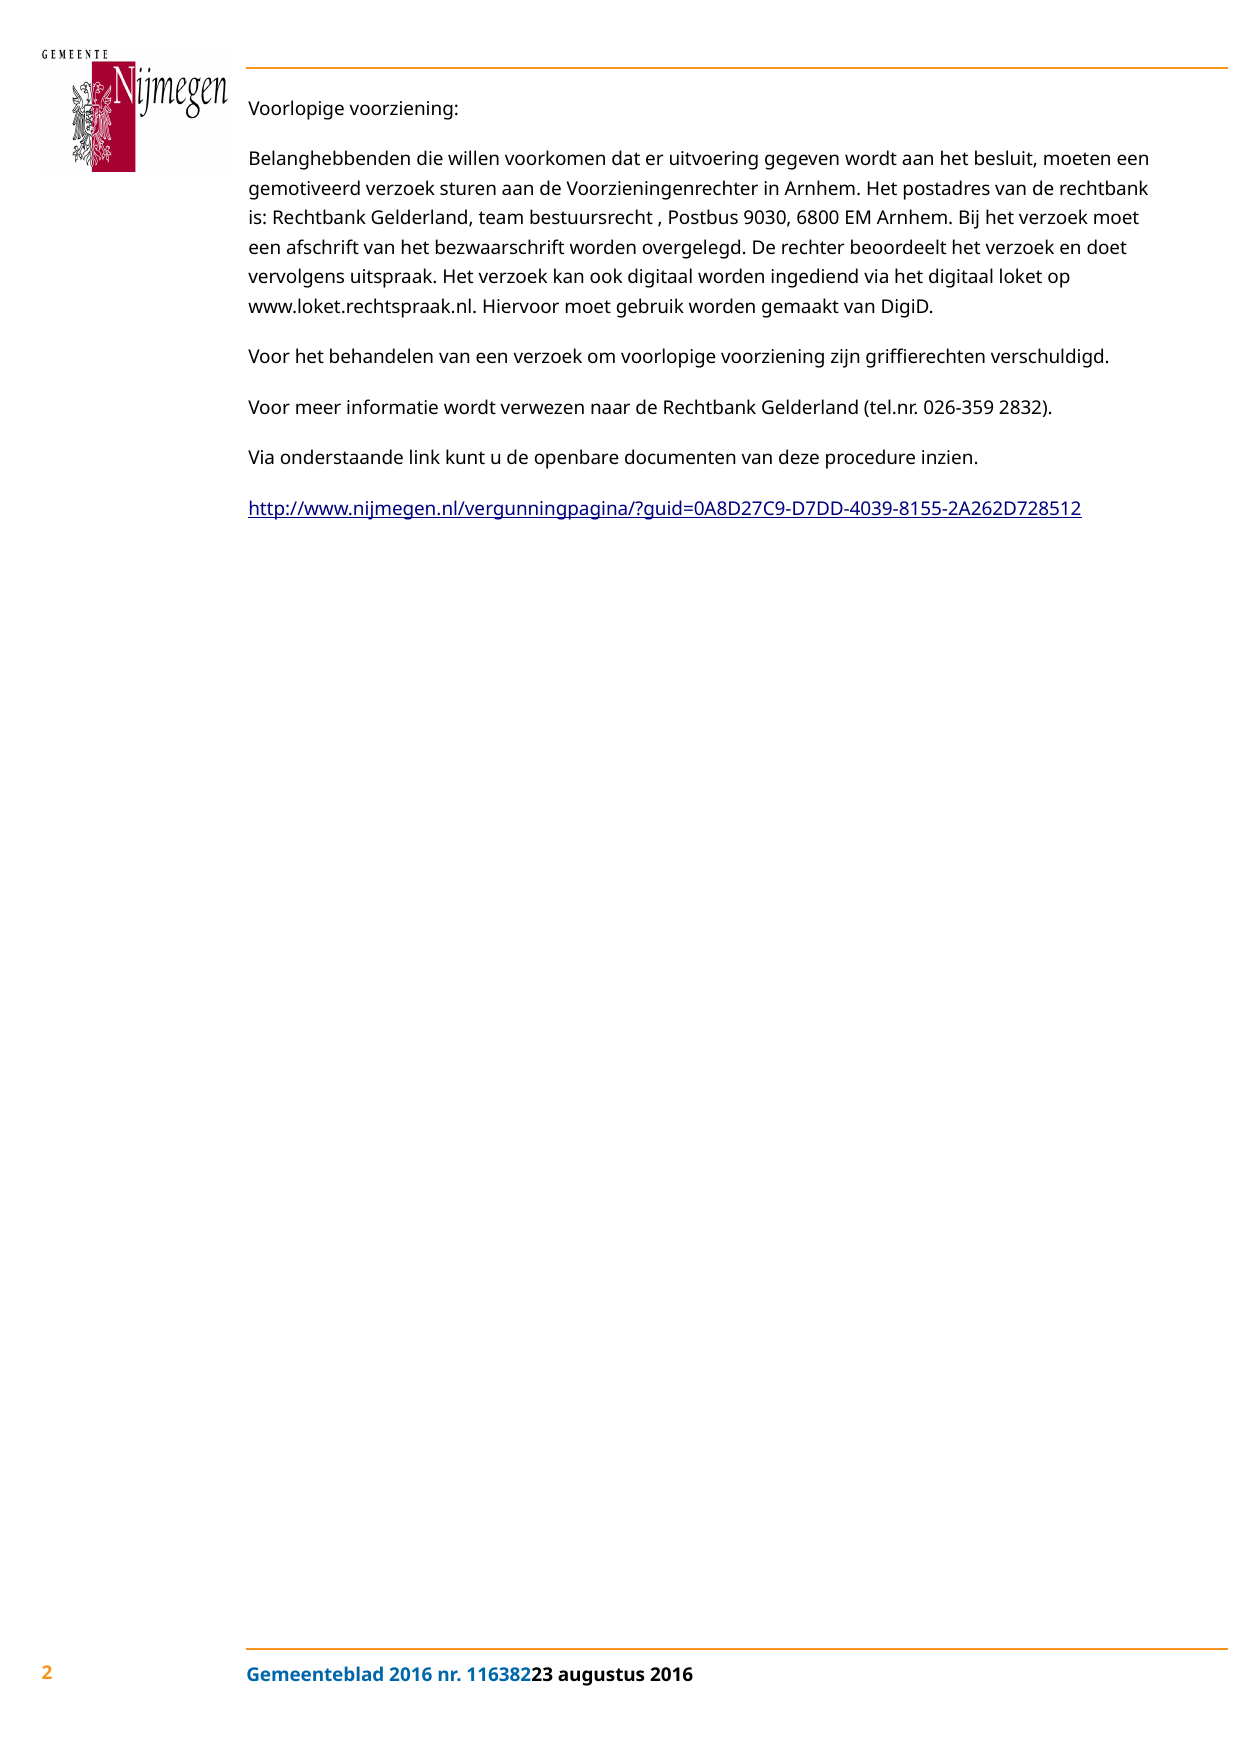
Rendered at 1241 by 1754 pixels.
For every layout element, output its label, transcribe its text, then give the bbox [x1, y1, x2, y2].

text Voor het behandelen van een verzoek om voorlopige voorziening zijn griffierechten verschuldigd. [248, 343, 1152, 369]
text Voor meer informatie wordt verwezen naar de Rechtbank Gelderland (tel.nr. 026-359 2832). [248, 394, 1152, 420]
text Voorlopige voorziening: [248, 95, 1152, 121]
text Belanghebbenden die willen voorkomen dat er uitvoering gegeven wordt aan het besluit, moeten een gemotiveerd verzoek sturen aan de Voorzieningenrechter in Arnhem. Het postadres van de rechtbank is: Rechtbank Gelderland, team bestuursrecht , Postbus 9030, 6800 EM Arnhem. Bij het verzoek moet een afschrift van het bezwaarschrift worden overgelegd. De rechter beoordeelt het verzoek en doet vervolgens uitspraak. Het verzoek kan ook digitaal worden ingediend via het digitaal loket op www.loket.rechtspraak.nl. Hiervoor moet gebruik worden gemaakt van DigiD. [248, 145, 1152, 319]
picture [41, 47, 231, 172]
text http://www.nijmegen.nl/vergunningpagina/?guid=0A8D27C9-D7DD-4039-8155-2A262D728512 [248, 495, 1152, 521]
text Via onderstaande link kunt u de openbare documenten van deze procedure inzien. [248, 444, 1152, 470]
